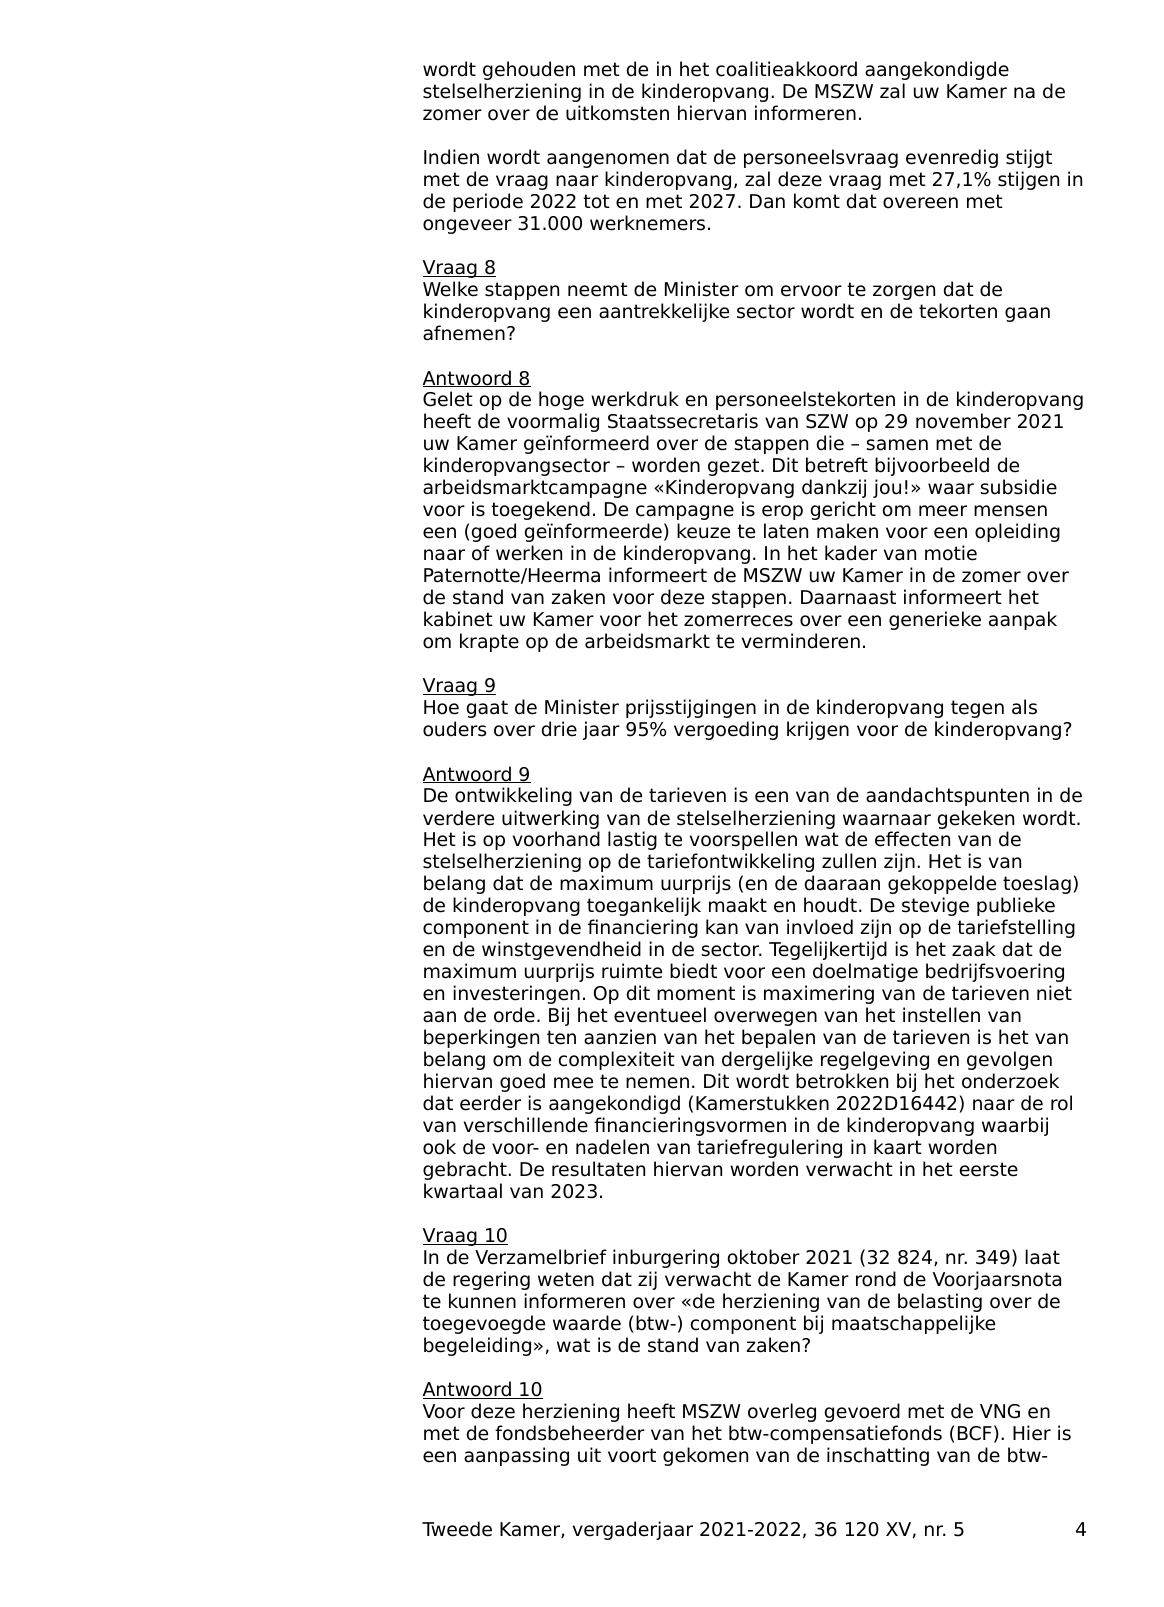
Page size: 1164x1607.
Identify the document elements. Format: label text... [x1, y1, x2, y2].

text Antwoord 10 [422, 1379, 1087, 1401]
text Antwoord 8 [422, 367, 1087, 389]
text Hoe gaat de Minister prijsstijgingen in de kinderopvang tegen als ouders over drie jaar 95% vergoeding krijgen voor de kinderopvang? [422, 697, 1087, 741]
text Indien wordt aangenomen dat de personeelsvraag evenredig stijgt met de vraag naar kinderopvang, zal deze vraag met 27,1% stijgen in de periode 2022 tot en met 2027. Dan komt dat overeen met ongeveer 31.000 werknemers. [422, 147, 1087, 235]
text Vraag 9 [422, 675, 1087, 697]
text Voor deze herziening heeft MSZW overleg gevoerd met de VNG en met de fondsbeheerder van het btw-compensatiefonds (BCF). Hier is een aanpassing uit voort gekomen van de inschatting van de btw- [422, 1401, 1087, 1467]
text Gelet op de hoge werkdruk en personeelstekorten in de kinderopvang heeft de voormalig Staatssecretaris van SZW op 29 november 2021 uw Kamer geïnformeerd over de stappen die – samen met de kinderopvangsector – worden gezet. Dit betreft bijvoorbeeld de arbeidsmarktcampagne «Kinderopvang dankzij jou!» waar subsidie voor is toegekend. De campagne is erop gericht om meer mensen een (goed geïnformeerde) keuze te laten maken voor een opleiding naar of werken in de kinderopvang. In het kader van motie Paternotte/Heerma informeert de MSZW uw Kamer in de zomer over de stand van zaken voor deze stappen. Daarnaast informeert het kabinet uw Kamer voor het zomerreces over een generieke aanpak om krapte op de arbeidsmarkt te verminderen. [422, 389, 1087, 653]
text wordt gehouden met de in het coalitieakkoord aangekondigde stelselherziening in de kinderopvang. De MSZW zal uw Kamer na de zomer over de uitkomsten hiervan informeren. [422, 59, 1087, 125]
text Vraag 10 [422, 1225, 1087, 1247]
text Antwoord 9 [422, 763, 1087, 785]
text Welke stappen neemt de Minister om ervoor te zorgen dat de kinderopvang een aantrekkelijke sector wordt en de tekorten gaan afnemen? [422, 279, 1087, 345]
text De ontwikkeling van de tarieven is een van de aandachtspunten in de verdere uitwerking van de stelselherziening waarnaar gekeken wordt. Het is op voorhand lastig te voorspellen wat de effecten van de stelselherziening op de tariefontwikkeling zullen zijn. Het is van belang dat de maximum uurprijs (en de daaraan gekoppelde toeslag) de kinderopvang toegankelijk maakt en houdt. De stevige publieke component in de financiering kan van invloed zijn op de tariefstelling en de winstgevendheid in de sector. Tegelijkertijd is het zaak dat de maximum uurprijs ruimte biedt voor een doelmatige bedrijfsvoering en investeringen. Op dit moment is maximering van de tarieven niet aan de orde. Bij het eventueel overwegen van het instellen van beperkingen ten aanzien van het bepalen van de tarieven is het van belang om de complexiteit van dergelijke regelgeving en gevolgen hiervan goed mee te nemen. Dit wordt betrokken bij het onderzoek dat eerder is aangekondigd (Kamerstukken 2022D16442) naar de rol van verschillende financieringsvormen in de kinderopvang waarbij ook de voor- en nadelen van tariefregulering in kaart worden gebracht. De resultaten hiervan worden verwacht in het eerste kwartaal van 2023. [422, 785, 1087, 1203]
text Vraag 8 [422, 257, 1087, 279]
text In de Verzamelbrief inburgering oktober 2021 (32 824, nr. 349) laat de regering weten dat zij verwacht de Kamer rond de Voorjaarsnota te kunnen informeren over «de herziening van de belasting over de toegevoegde waarde (btw-) component bij maatschappelijke begeleiding», wat is de stand van zaken? [422, 1247, 1087, 1357]
